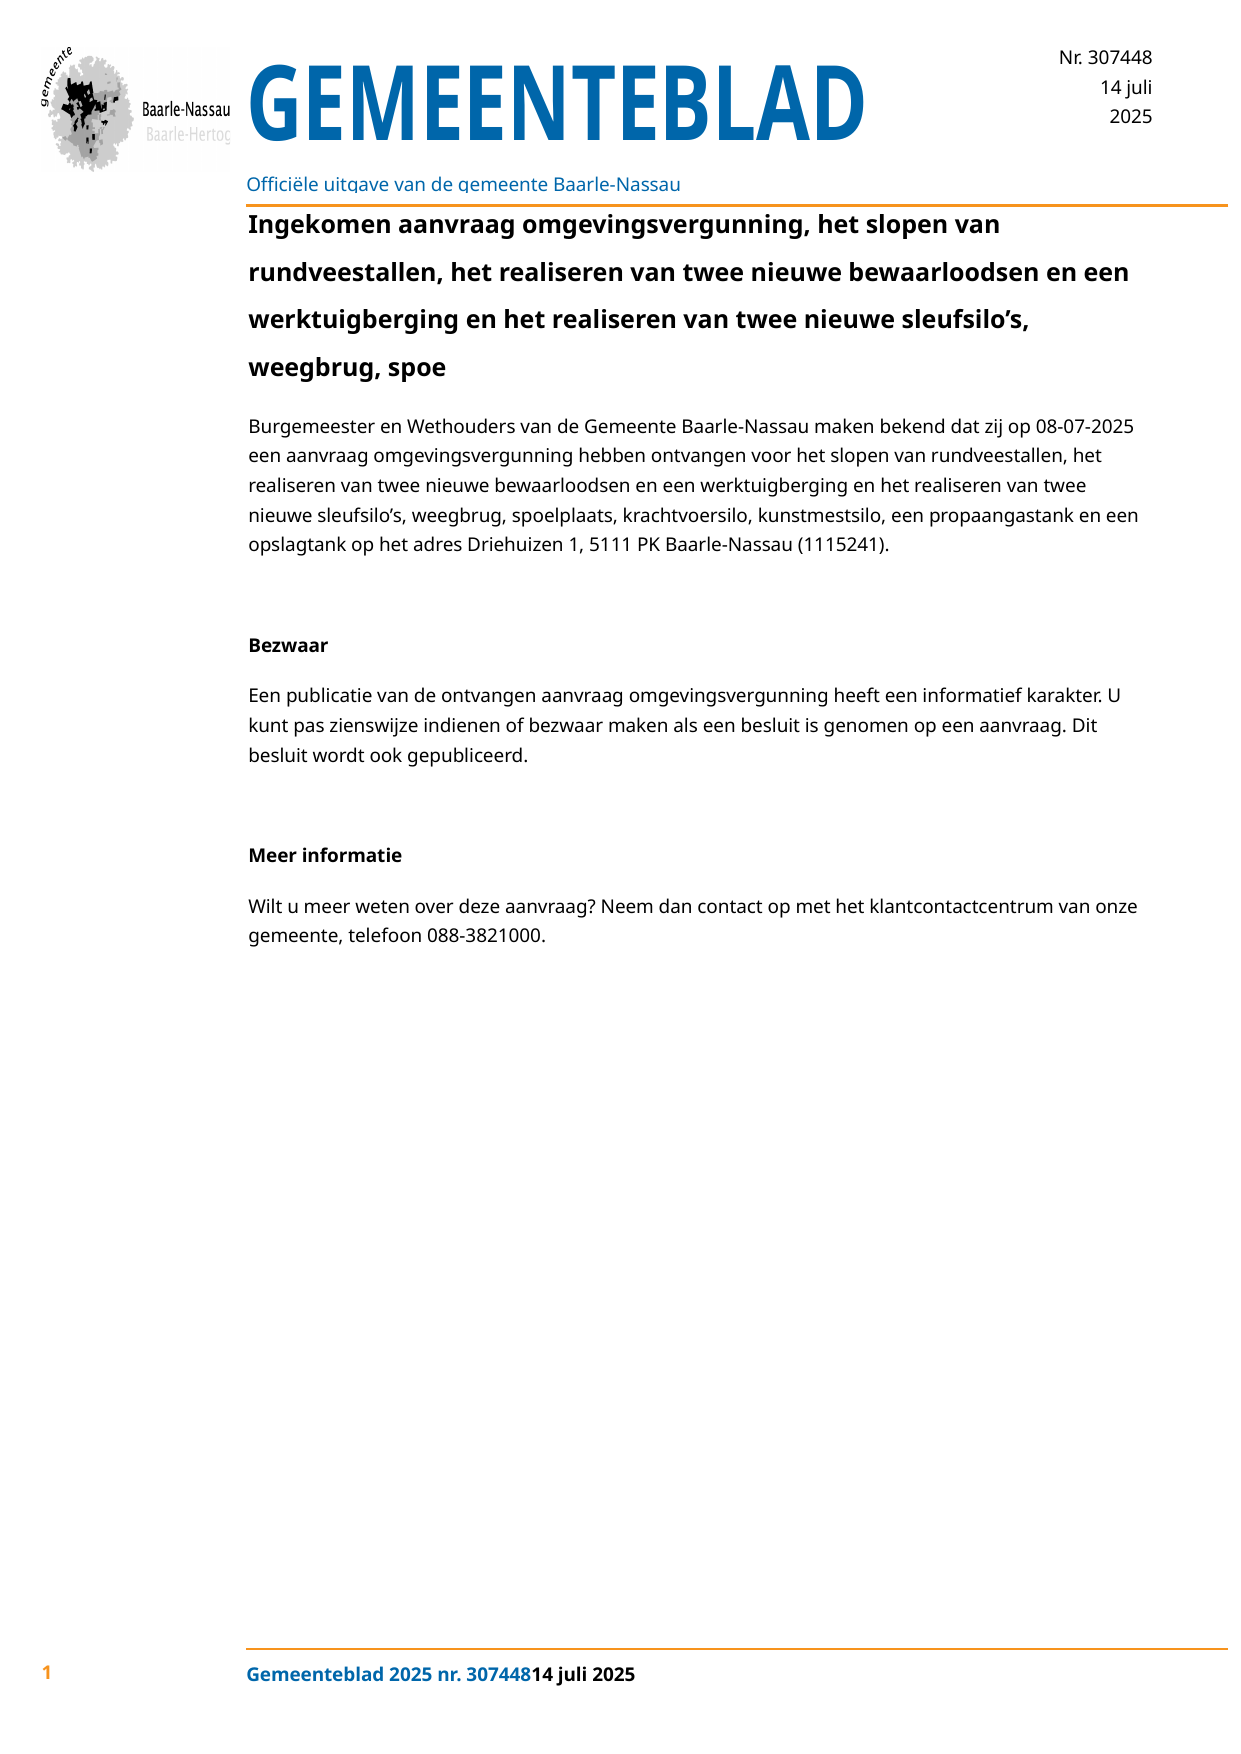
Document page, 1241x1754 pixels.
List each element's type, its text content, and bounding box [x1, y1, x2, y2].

text Bezwaar [248, 632, 1152, 658]
text Meer informatie [248, 843, 1152, 868]
picture [41, 47, 231, 172]
text Een publicatie van de ontvangen aanvraag omgevingsvergunning heeft een informatief karakter. U kunt pas zienswijze indienen of bezwaar maken als een besluit is genomen op een aanvraag. Dit besluit wordt ook gepubliceerd. [248, 683, 1152, 768]
text Ingekomen aanvraag omgevingsvergunning, het slopen van rundveestallen, het realiseren van twee nieuwe bewaarloodsen en een werktuigberging en het realiseren van twee nieuwe sleufsilo’s, weegbrug, spoe [248, 207, 1152, 384]
text Wilt u meer weten over deze aanvraag? Neem dan contact op met het klantcontactcentrum van onze gemeente, telefoon 088-3821000. [248, 893, 1152, 948]
text Burgemeester en Wethouders van de Gemeente Baarle-Nassau maken bekend dat zij op 08-07-2025 een aanvraag omgevingsvergunning hebben ontvangen voor het slopen van rundveestallen, het realiseren van twee nieuwe bewaarloodsen en een werktuigberging en het realiseren van twee nieuwe sleufsilo’s, weegbrug, spoelplaats, krachtvoersilo, kunstmestsilo, een propaangastank en een opslagtank op het adres Driehuizen 1, 5111 PK Baarle-Nassau (1115241). [248, 413, 1152, 557]
